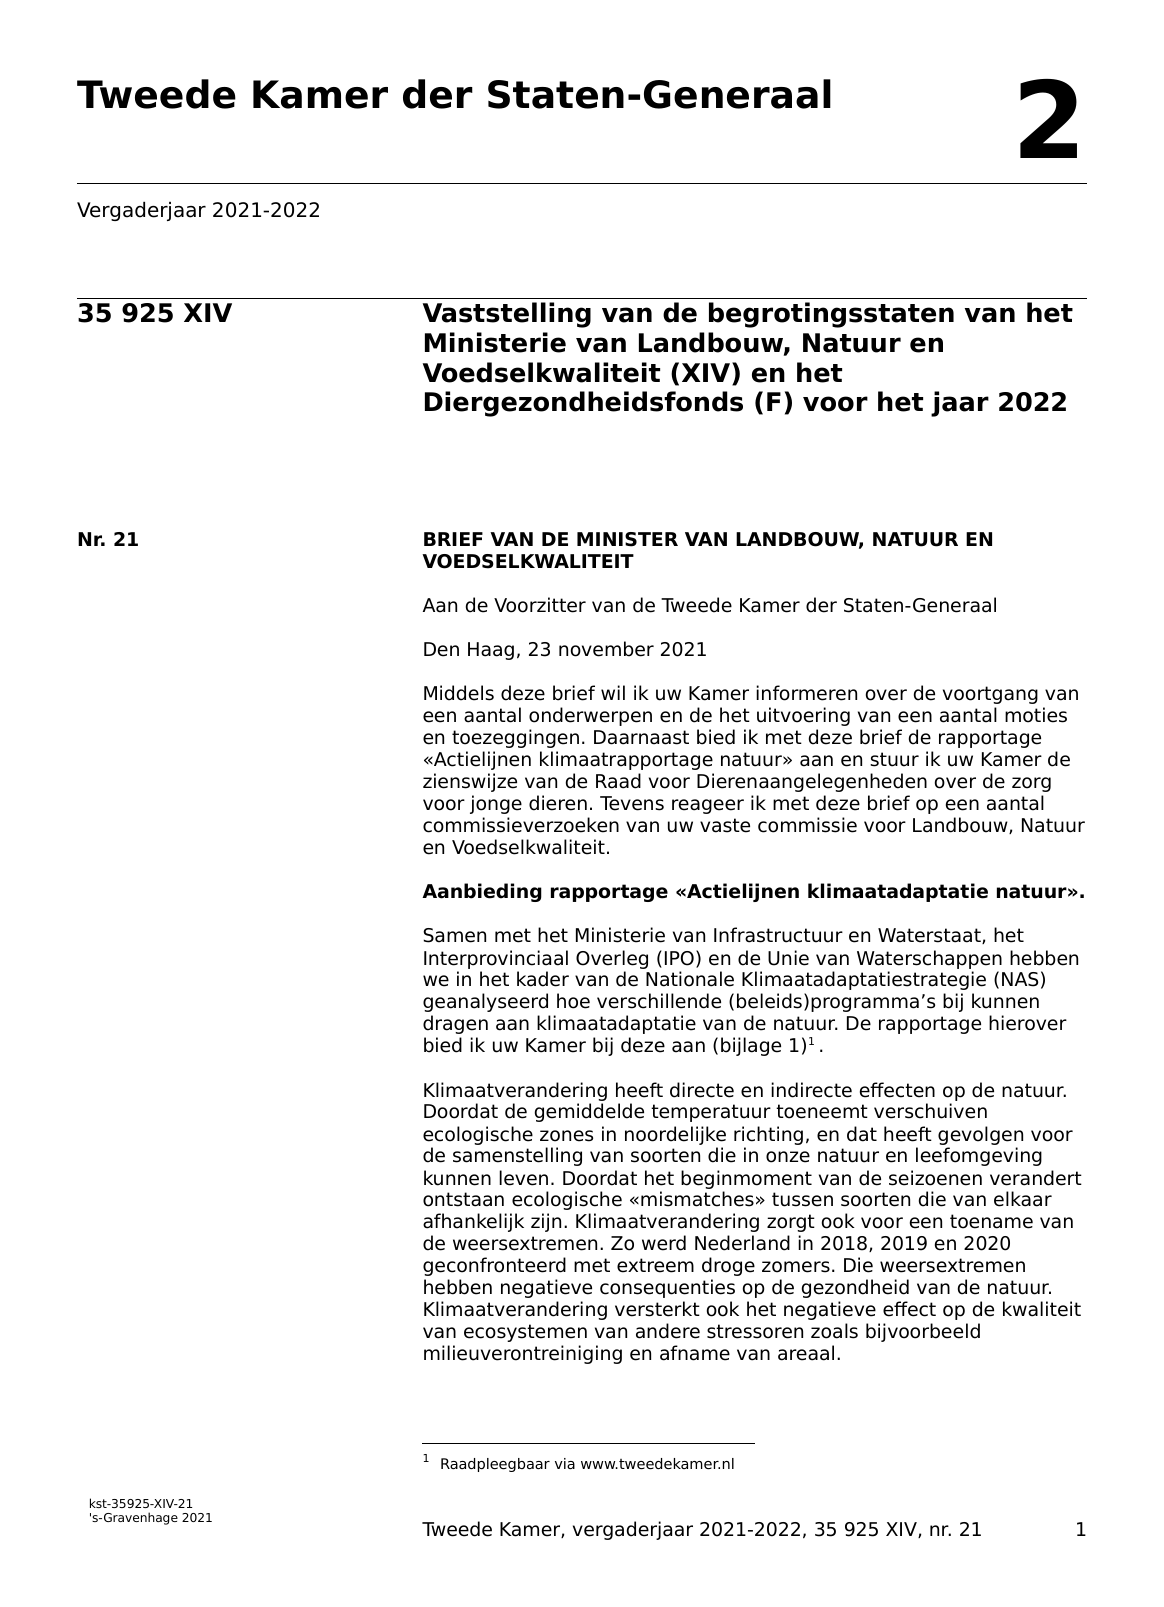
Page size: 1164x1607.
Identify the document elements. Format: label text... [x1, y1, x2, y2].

text Klimaatverandering heeft directe en indirecte effecten op de natuur. Doordat de gemiddelde temperatuur toeneemt verschuiven ecologische zones in noordelijke richting, en dat heeft gevolgen voor de samenstelling van soorten die in onze natuur en leefomgeving kunnen leven. Doordat het beginmoment van de seizoenen verandert ontstaan ecologische «mismatches» tussen soorten die van elkaar afhankelijk zijn. Klimaatverandering zorgt ook voor een toename van de weersextremen. Zo werd Nederland in 2018, 2019 en 2020 geconfronteerd met extreem droge zomers. Die weersextremen hebben negatieve consequenties op de gezondheid van de natuur. Klimaatverandering versterkt ook het negatieve effect op de kwaliteit van ecosystemen van andere stressoren zoals bijvoorbeeld milieuverontreiniging en afname van areaal. [422, 1079, 1087, 1365]
text Raadpleegbaar via www.tweedekamer.nl [422, 1452, 1087, 1474]
subtitle Nr. 21 BRIEF VAN DE MINISTER VAN LANDBOUW, NATUUR EN VOEDSELKWALITEIT [77, 529, 1087, 573]
text kst-35925-XIV-21 [88, 1497, 323, 1511]
text Aan de Voorzitter van de Tweede Kamer der Staten-Generaal [422, 595, 1087, 617]
text 's-Gravenhage 2021 [88, 1511, 323, 1525]
text Middels deze brief wil ik uw Kamer informeren over de voortgang van een aantal onderwerpen en de het uitvoering van een aantal moties en toezeggingen. Daarnaast bied ik met deze brief de rapportage «Actielijnen klimaatrapportage natuur» aan en stuur ik uw Kamer de zienswijze van de Raad voor Dierenaangelegenheden over de zorg voor jonge dieren. Tevens reageer ik met deze brief op een aantal commissieverzoeken van uw vaste commissie voor Landbouw, Natuur en Voedselkwaliteit. [422, 683, 1087, 859]
table_header Tweede Kamer der Staten-Generaal [77, 59, 886, 183]
text Den Haag, 23 november 2021 [422, 639, 1087, 661]
table_cell Vergaderjaar 2021-2022 [77, 184, 1087, 298]
table_header 2 [886, 59, 1087, 183]
text Samen met het Ministerie van Infrastructuur en Waterstaat, het Interprovinciaal Overleg (IPO) en de Unie van Waterschappen hebben we in het kader van de Nationale Klimaatadaptatiestrategie (NAS) geanalyseerd hoe verschillende (beleids)programma’s bij kunnen dragen aan klimaatadaptatie van de natuur. De rapportage hierover bied ik uw Kamer bij deze aan (bijlage 1). [422, 925, 1087, 1057]
subtitle Aanbieding rapportage «Actielijnen klimaatadaptatie natuur». [422, 881, 1087, 903]
subtitle 35 925 XIV Vaststelling van de begrotingsstaten van het Ministerie van Landbouw, Natuur en Voedselkwaliteit (XIV) en het Diergezondheidsfonds (F) voor het jaar 2022 [77, 299, 1087, 418]
